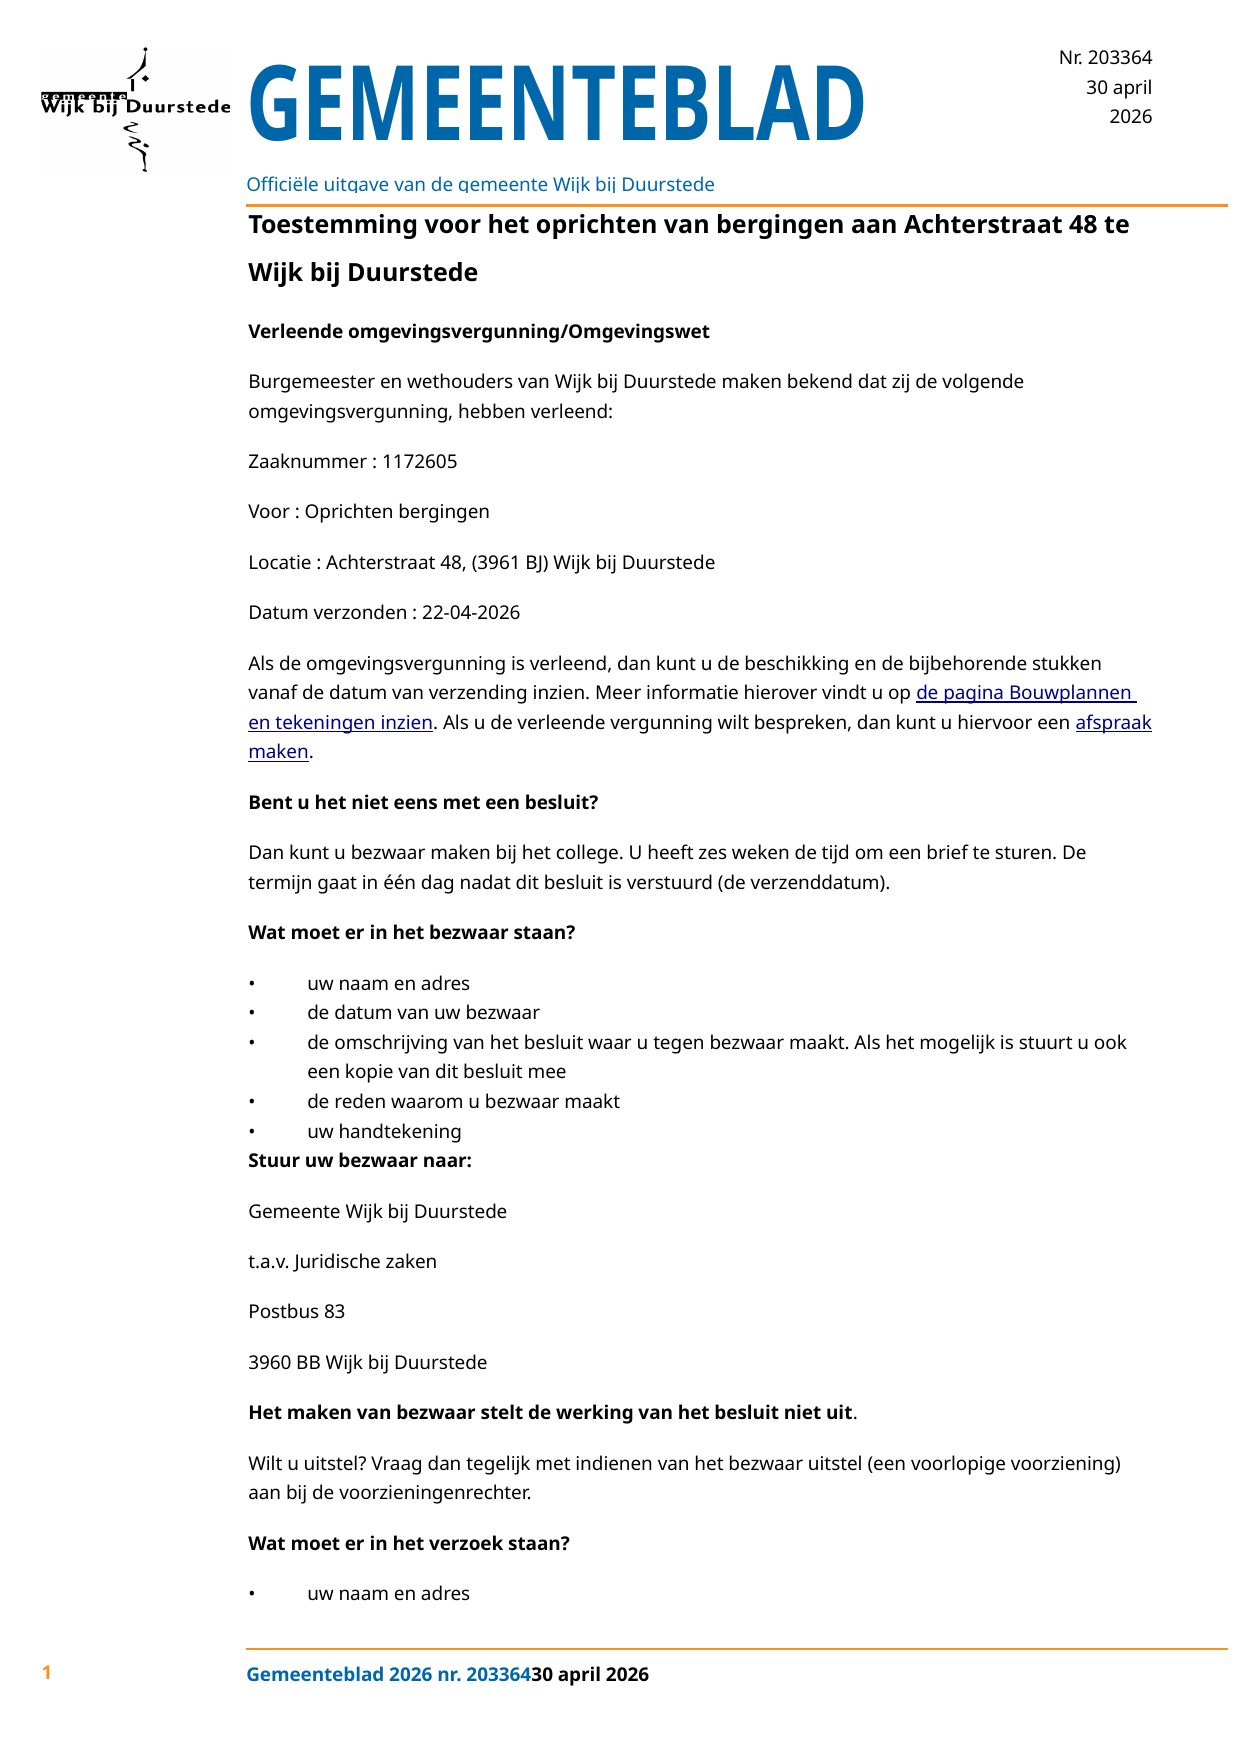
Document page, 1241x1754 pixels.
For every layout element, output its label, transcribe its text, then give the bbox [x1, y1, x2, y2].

text Datum verzonden : 22-04-2026 [248, 599, 1152, 625]
text Postbus 83 [248, 1299, 1152, 1324]
list de reden waarom u bezwaar maakt [248, 1088, 1152, 1114]
list de datum van uw bezwaar [248, 999, 1152, 1025]
text Het maken van bezwaar stelt de werking van het besluit niet uit. [248, 1399, 1152, 1425]
text Als de omgevingsvergunning is verleend, dan kunt u de beschikking en de bijbehorende stukken vanaf de datum van verzending inzien. Meer informatie hierover vindt u op de pagina Bouwplannen en tekeningen inzien. Als u de verleende vergunning wilt bespreken, dan kunt u hiervoor een afspraak maken. [248, 650, 1152, 764]
text Verleende omgevingsvergunning/Omgevingswet [248, 318, 1152, 344]
text Wat moet er in het bezwaar staan? [248, 919, 1152, 945]
text Wat moet er in het verzoek staan? [248, 1530, 1152, 1556]
text Bent u het niet eens met een besluit? [248, 789, 1152, 815]
text Toestemming voor het oprichten van bergingen aan Achterstraat 48 te Wijk bij Duurstede [248, 207, 1152, 288]
list uw naam en adres [248, 970, 1152, 996]
text t.a.v. Juridische zaken [248, 1248, 1152, 1274]
text Burgemeester en wethouders van Wijk bij Duurstede maken bekend dat zij de volgende omgevingsvergunning, hebben verleend: [248, 368, 1152, 424]
text Locatie : Achterstraat 48, (3961 BJ) Wijk bij Duurstede [248, 549, 1152, 575]
picture [41, 47, 231, 172]
text Stuur uw bezwaar naar: [248, 1147, 1152, 1173]
text Gemeente Wijk bij Duurstede [248, 1198, 1152, 1224]
text Voor : Oprichten bergingen [248, 499, 1152, 524]
text Zaaknummer : 1172605 [248, 448, 1152, 474]
text 3960 BB Wijk bij Duurstede [248, 1349, 1152, 1375]
text Wilt u uitstel? Vraag dan tegelijk met indienen van het bezwaar uitstel (een voorlopige voorziening) aan bij de voorzieningenrechter. [248, 1450, 1152, 1505]
text Dan kunt u bezwaar maken bij het college. U heeft zes weken de tijd om een brief te sturen. De termijn gaat in één dag nadat dit besluit is verstuurd (de verzenddatum). [248, 839, 1152, 895]
list uw naam en adres [248, 1580, 1152, 1606]
list uw handtekening [248, 1118, 1152, 1144]
list de omschrijving van het besluit waar u tegen bezwaar maakt. Als het mogelijk is stuurt u ook een kopie van dit besluit mee [248, 1029, 1152, 1084]
